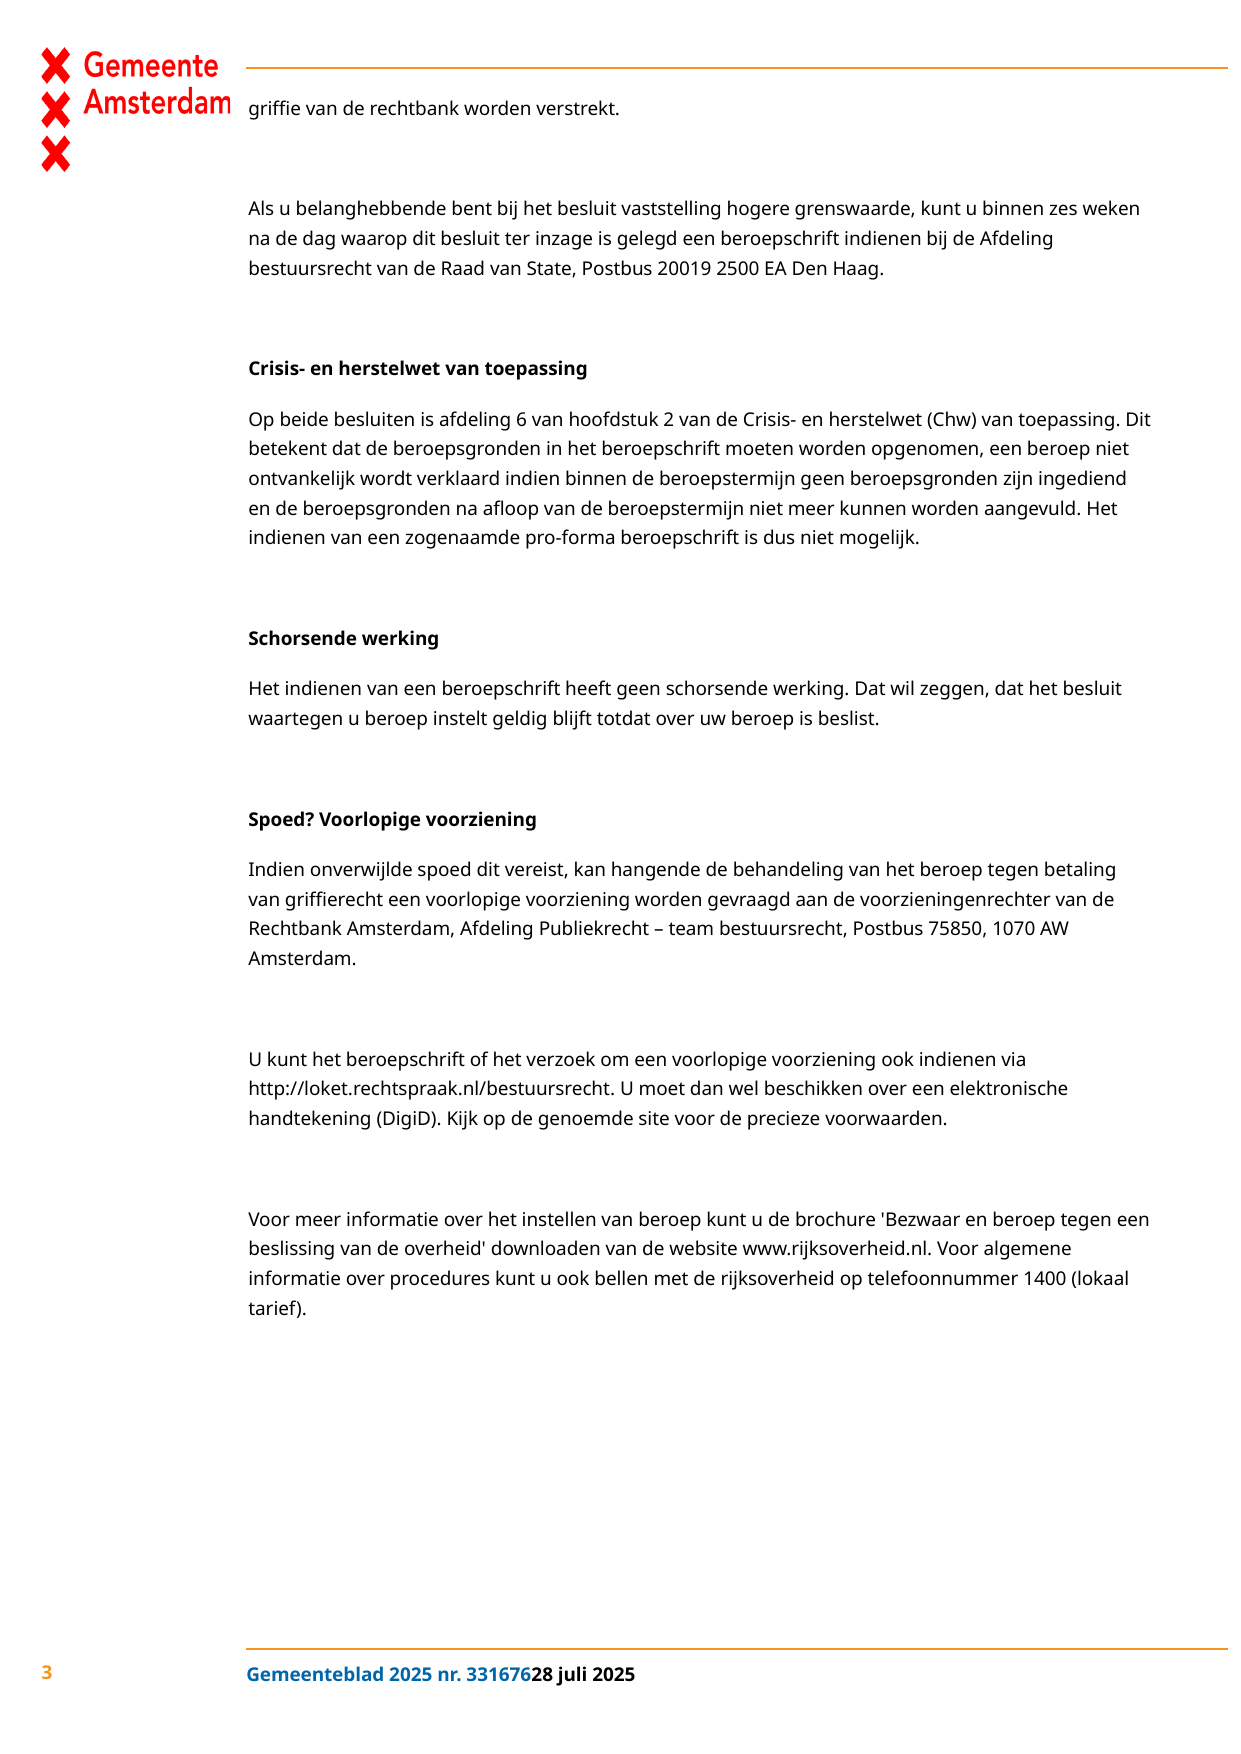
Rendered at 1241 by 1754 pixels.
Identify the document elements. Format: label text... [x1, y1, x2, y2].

text Als u belanghebbende bent bij het besluit vaststelling hogere grenswaarde, kunt u binnen zes weken na de dag waarop dit besluit ter inzage is gelegd een beroepschrift indienen bij de Afdeling bestuursrecht van de Raad van State, Postbus 20019 2500 EA Den Haag. [248, 196, 1152, 281]
text U kunt het beroepschrift of het verzoek om een voorlopige voorziening ook indienen via http://loket.rechtspraak.nl/bestuursrecht. U moet dan wel beschikken over een elektronische handtekening (DigiD). Kijk op de genoemde site voor de precieze voorwaarden. [248, 1046, 1152, 1131]
text Het indienen van een beroepschrift heeft geen schorsende werking. Dat wil zeggen, dat het besluit waartegen u beroep instelt geldig blijft totdat over uw beroep is beslist. [248, 676, 1152, 731]
text Voor meer informatie over het instellen van beroep kunt u de brochure 'Bezwaar en beroep tegen een beslissing van de overheid' downloaden van de website www.rijksoverheid.nl. Voor algemene informatie over procedures kunt u ook bellen met de rijksoverheid op telefoonnummer 1400 (lokaal tarief). [248, 1206, 1152, 1321]
text Crisis- en herstelwet van toepassing [248, 356, 1152, 381]
text griffie van de rechtbank worden verstrekt. [248, 95, 1152, 121]
text Schorsende werking [248, 625, 1152, 651]
text Indien onverwijlde spoed dit vereist, kan hangende de behandeling van het beroep tegen betaling van griffierecht een voorlopige voorziening worden gevraagd aan de voorzieningenrechter van de Rechtbank Amsterdam, Afdeling Publiekrecht – team bestuursrecht, Postbus 75850, 1070 AW Amsterdam. [248, 856, 1152, 971]
text Spoed? Voorlopige voorziening [248, 806, 1152, 832]
picture [41, 47, 231, 172]
text Op beide besluiten is afdeling 6 van hoofdstuk 2 van de Crisis- en herstelwet (Chw) van toepassing. Dit betekent dat de beroepsgronden in het beroepschrift moeten worden opgenomen, een beroep niet ontvankelijk wordt verklaard indien binnen de beroepstermijn geen beroepsgronden zijn ingediend en de beroepsgronden na afloop van de beroepstermijn niet meer kunnen worden aangevuld. Het indienen van een zogenaamde pro-forma beroepschrift is dus niet mogelijk. [248, 406, 1152, 550]
